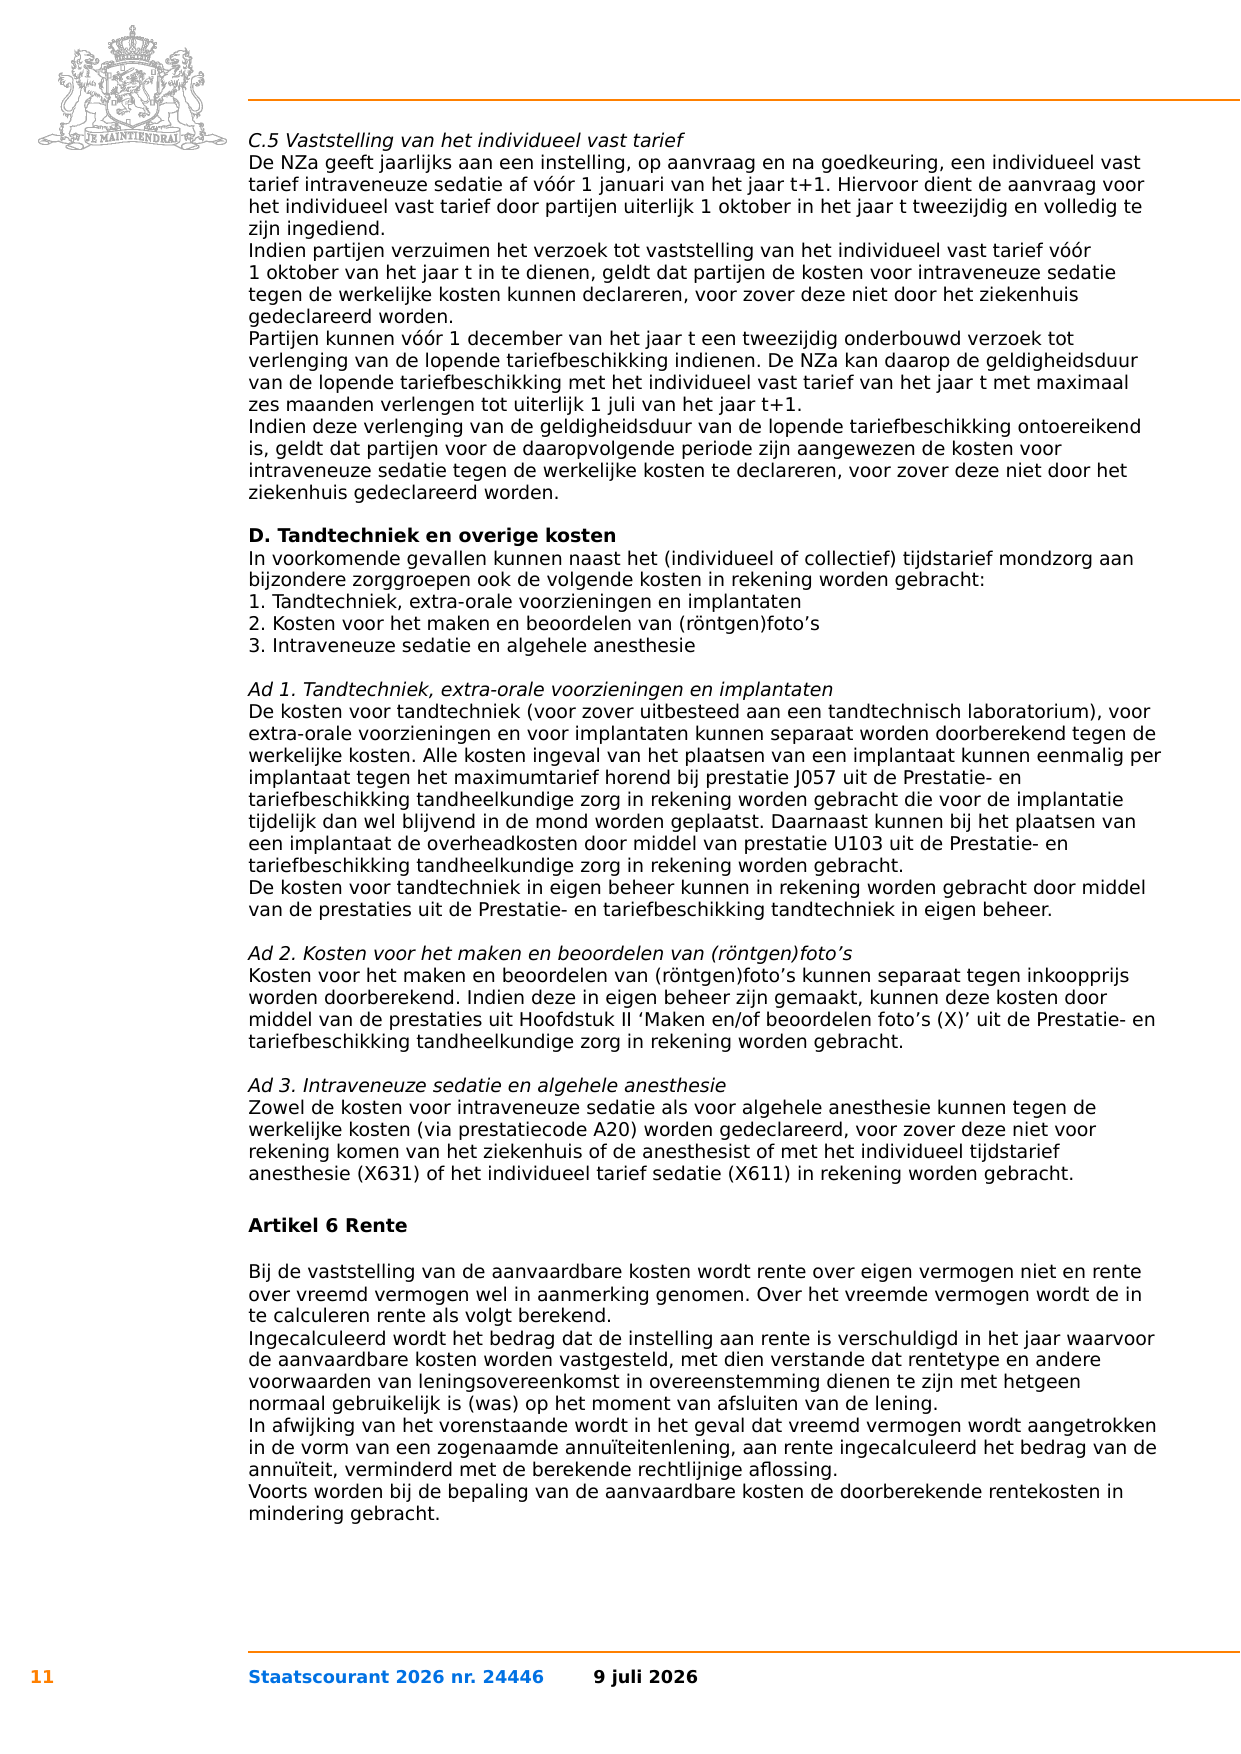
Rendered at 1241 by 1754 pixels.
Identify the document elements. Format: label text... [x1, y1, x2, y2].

text Kosten voor het maken en beoordelen van (röntgen)foto’s kunnen separaat tegen inkoopprijs worden doorberekend. Indien deze in eigen beheer zijn gemaakt, kunnen deze kosten door middel van de prestaties uit Hoofdstuk II ‘Maken en/of beoordelen foto’s (X)’ uit de Prestatie- en tariefbeschikking tandheelkundige zorg in rekening worden gebracht. [248, 965, 1163, 1053]
text De kosten voor tandtechniek in eigen beheer kunnen in rekening worden gebracht door middel van de prestaties uit de Prestatie- en tariefbeschikking tandtechniek in eigen beheer. [248, 877, 1163, 921]
text Voorts worden bij de bepaling van de aanvaardbare kosten de doorberekende rentekosten in mindering gebracht. [248, 1481, 1163, 1525]
subtitle C.5 Vaststelling van het individueel vast tarief [248, 130, 1163, 152]
subtitle Artikel 6 Rente [248, 1214, 1163, 1236]
text Indien partijen verzuimen het verzoek tot vaststelling van het individueel vast tarief vóór 1 oktober van het jaar t in te dienen, geldt dat partijen de kosten voor intraveneuze sedatie tegen de werkelijke kosten kunnen declareren, voor zover deze niet door het ziekenhuis gedeclareerd worden. [248, 240, 1163, 328]
subtitle Ad 1. Tandtechniek, extra-orale voorzieningen en implantaten [248, 679, 1163, 701]
text Zowel de kosten voor intraveneuze sedatie als voor algehele anesthesie kunnen tegen de werkelijke kosten (via prestatiecode A20) worden gedeclareerd, voor zover deze niet voor rekening komen van het ziekenhuis of de anesthesist of met het individueel tijdstarief anesthesie (X631) of het individueel tarief sedatie (X611) in rekening worden gebracht. [248, 1097, 1163, 1184]
text De NZa geeft jaarlijks aan een instelling, op aanvraag en na goedkeuring, een individueel vast tarief intraveneuze sedatie af vóór 1 januari van het jaar t+1. Hiervoor dient de aanvraag voor het individueel vast tarief door partijen uiterlijk 1 oktober in het jaar t tweezijdig en volledig te zijn ingediend. [248, 152, 1163, 240]
text Indien deze verlenging van de geldigheidsduur van de lopende tariefbeschikking ontoereikend is, geldt dat partijen voor de daaropvolgende periode zijn aangewezen de kosten voor intraveneuze sedatie tegen de werkelijke kosten te declareren, voor zover deze niet door het ziekenhuis gedeclareerd worden. [248, 416, 1163, 503]
subtitle Ad 2. Kosten voor het maken en beoordelen van (röntgen)foto’s [248, 943, 1163, 965]
text 2. Kosten voor het maken en beoordelen van (röntgen)foto’s [248, 613, 1163, 635]
text Bij de vaststelling van de aanvaardbare kosten wordt rente over eigen vermogen niet en rente over vreemd vermogen wel in aanmerking genomen. Over het vreemde vermogen wordt de in te calculeren rente als volgt berekend. [248, 1261, 1163, 1327]
text Partijen kunnen vóór 1 december van het jaar t een tweezijdig onderbouwd verzoek tot verlenging van de lopende tariefbeschikking indienen. De NZa kan daarop de geldigheidsduur van de lopende tariefbeschikking met het individueel vast tarief van het jaar t met maximaal zes maanden verlengen tot uiterlijk 1 juli van het jaar t+1. [248, 328, 1163, 416]
text 1. Tandtechniek, extra-orale voorzieningen en implantaten [248, 591, 1163, 613]
text In afwijking van het vorenstaande wordt in het geval dat vreemd vermogen wordt aangetrokken in de vorm van een zogenaamde annuïteitenlening, aan rente ingecalculeerd het bedrag van de annuïteit, verminderd met de berekende rechtlijnige aflossing. [248, 1415, 1163, 1481]
subtitle D. Tandtechniek en overige kosten [248, 525, 1163, 547]
text In voorkomende gevallen kunnen naast het (individueel of collectief) tijdstarief mondzorg aan bijzondere zorggroepen ook de volgende kosten in rekening worden gebracht: [248, 547, 1163, 591]
subtitle Ad 3. Intraveneuze sedatie en algehele anesthesie [248, 1074, 1163, 1097]
text De kosten voor tandtechniek (voor zover uitbesteed aan een tandtechnisch laboratorium), voor extra-orale voorzieningen en voor implantaten kunnen separaat worden doorberekend tegen de werkelijke kosten. Alle kosten ingeval van het plaatsen van een implantaat kunnen eenmalig per implantaat tegen het maximumtarief horend bij prestatie J057 uit de Prestatie- en tariefbeschikking tandheelkundige zorg in rekening worden gebracht die voor de implantatie tijdelijk dan wel blijvend in de mond worden geplaatst. Daarnaast kunnen bij het plaatsen van een implantaat de overheadkosten door middel van prestatie U103 uit de Prestatie- en tariefbeschikking tandheelkundige zorg in rekening worden gebracht. [248, 701, 1163, 877]
picture [38, 25, 227, 150]
text Ingecalculeerd wordt het bedrag dat de instelling aan rente is verschuldigd in het jaar waarvoor de aanvaardbare kosten worden vastgesteld, met dien verstande dat rentetype en andere voorwaarden van leningsovereenkomst in overeenstemming dienen te zijn met hetgeen normaal gebruikelijk is (was) op het moment van afsluiten van de lening. [248, 1327, 1163, 1415]
text 3. Intraveneuze sedatie en algehele anesthesie [248, 635, 1163, 657]
